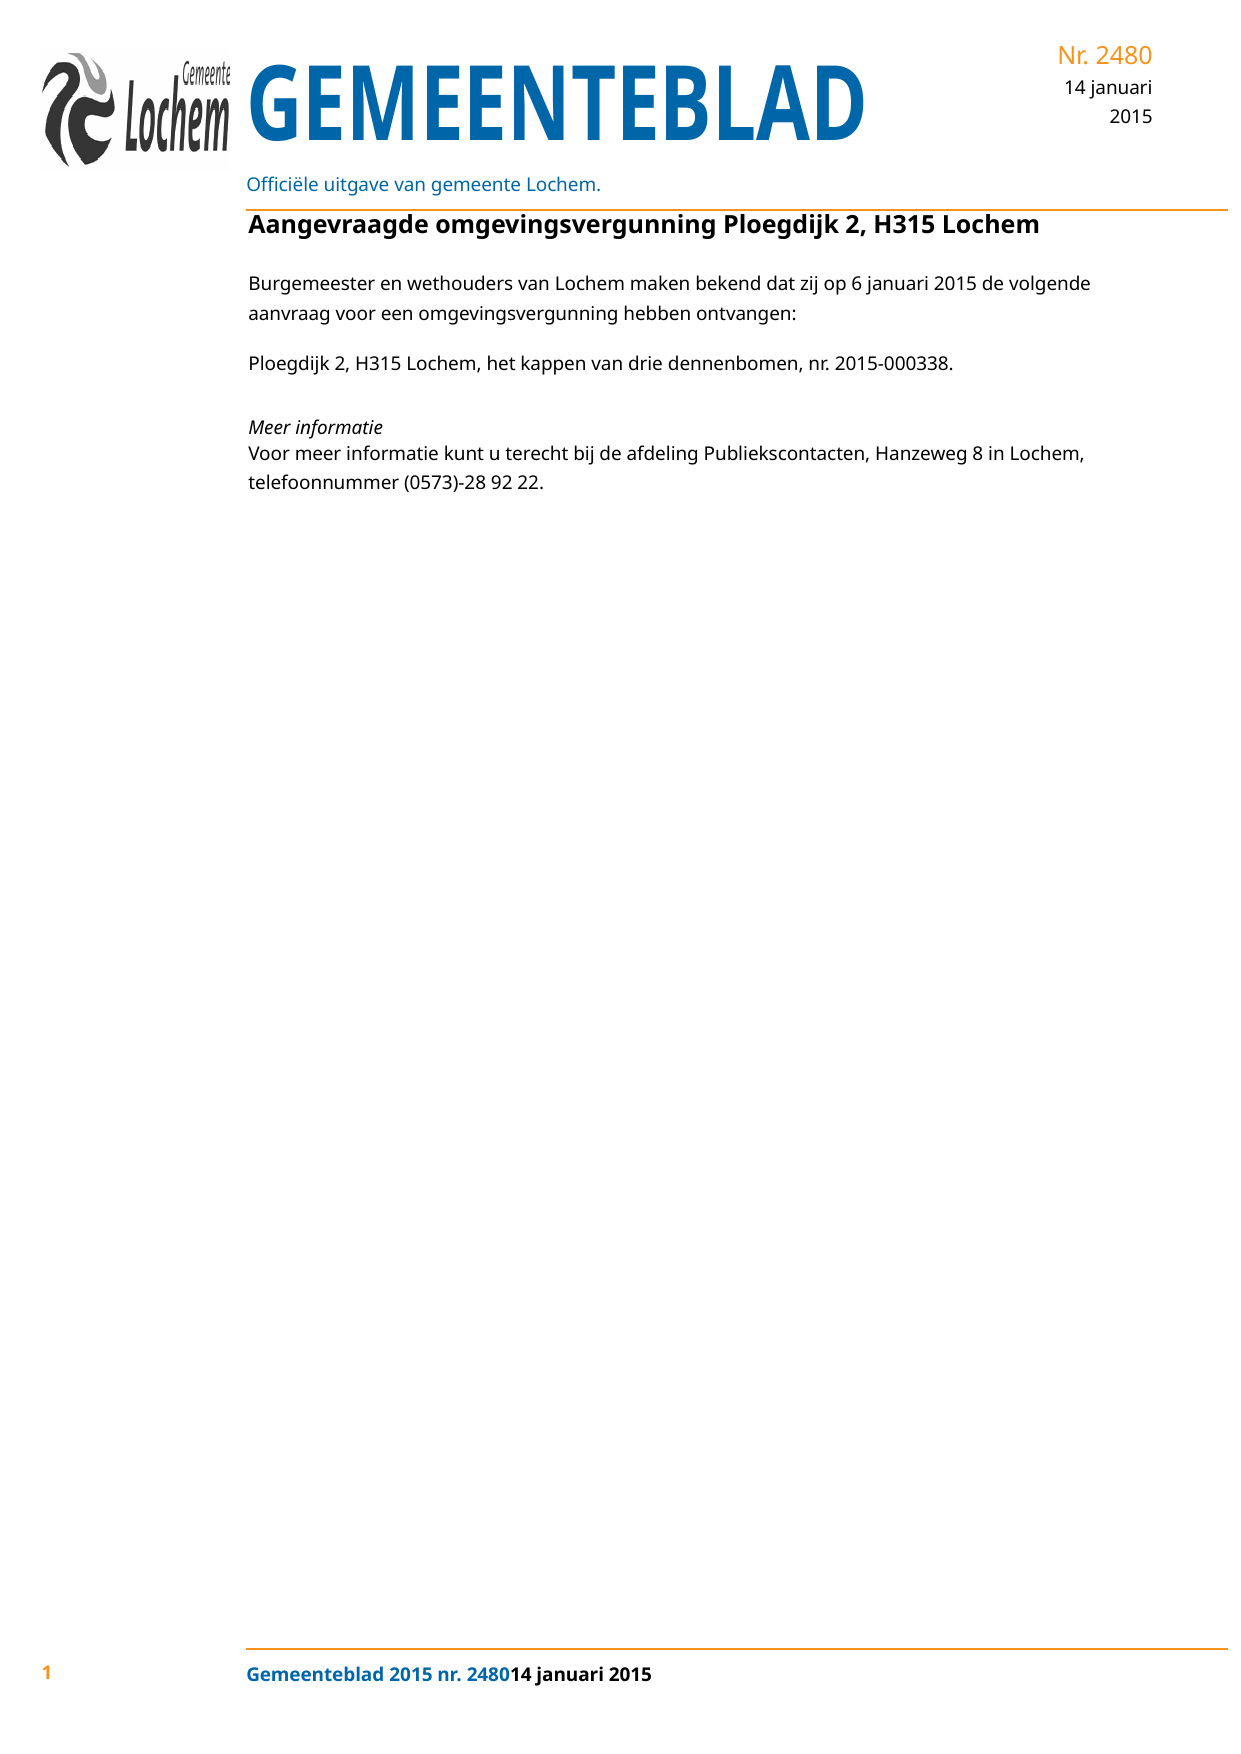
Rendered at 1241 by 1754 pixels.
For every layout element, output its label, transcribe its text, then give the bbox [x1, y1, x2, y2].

text Aangevraagde omgevingsvergunning Ploegdijk 2, H315 Lochem [248, 211, 1152, 241]
text Meer informatie [248, 414, 1152, 440]
text Voor meer informatie kunt u terecht bij de afdeling Publiekscontacten, Hanzeweg 8 in Lochem, telefoonnummer (0573)-28 92 22. [248, 440, 1152, 495]
picture [41, 47, 231, 172]
text Ploegdijk 2, H315 Lochem, het kappen van drie dennenbomen, nr. 2015-000338. [248, 350, 1152, 376]
text Burgemeester en wethouders van Lochem maken bekend dat zij op 6 januari 2015 de volgende aanvraag voor een omgevingsvergunning hebben ontvangen: [248, 270, 1152, 326]
